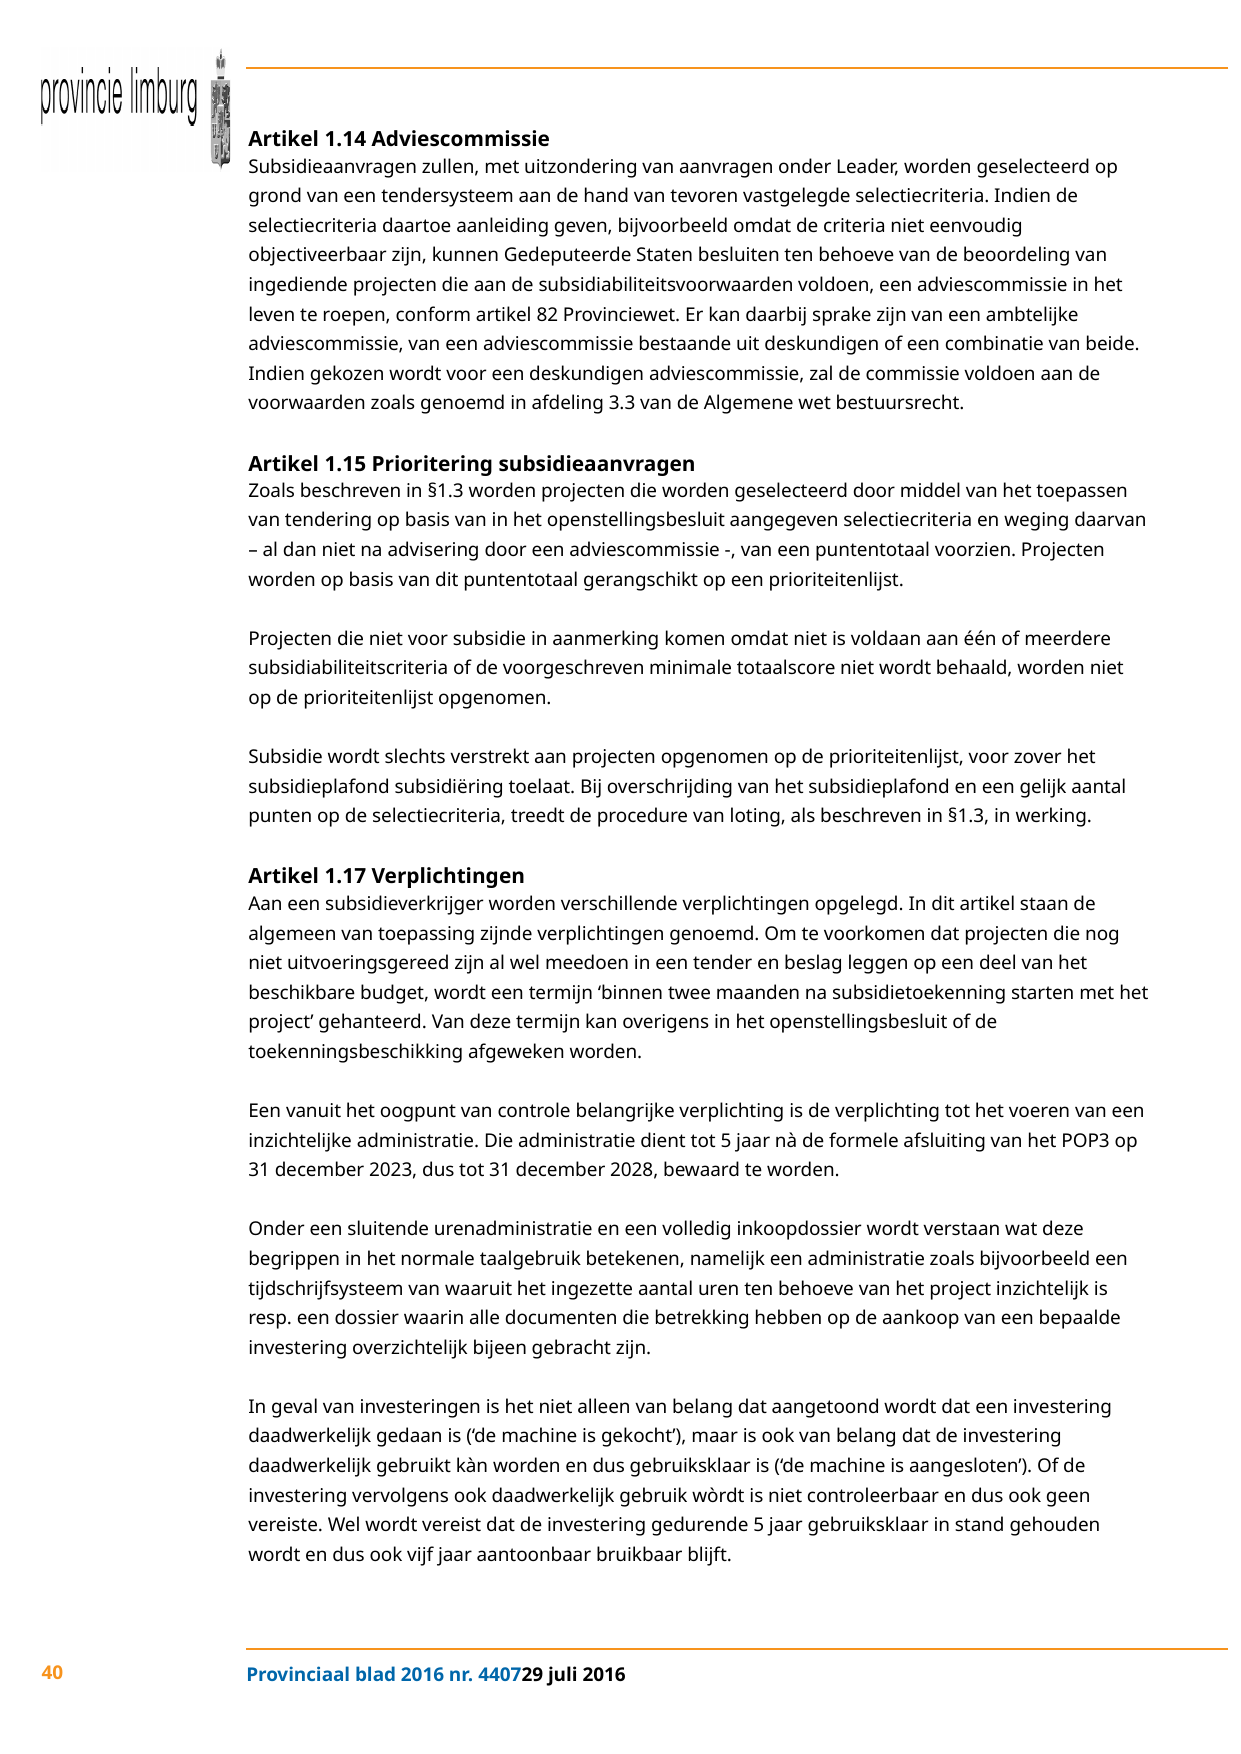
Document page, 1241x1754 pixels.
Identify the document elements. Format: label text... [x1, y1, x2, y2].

text Projecten die niet voor subsidie in aanmerking komen omdat niet is voldaan aan één of meerdere subsidiabiliteitscriteria of de voorgeschreven minimale totaalscore niet wordt behaald, worden niet op de prioriteitenlijst opgenomen. [248, 625, 1152, 710]
text Een vanuit het oogpunt van controle belangrijke verplichting is de verplichting tot het voeren van een inzichtelijke administratie. Die administratie dient tot 5 jaar nà de formele afsluiting van het POP3 op 31 december 2023, dus tot 31 december 2028, bewaard te worden. [248, 1097, 1152, 1182]
picture [41, 47, 231, 172]
text Artikel 1.17 Verplichtingen [248, 862, 1152, 890]
text Onder een sluitende urenadministratie en een volledig inkoopdossier wordt verstaan wat deze begrippen in het normale taalgebruik betekenen, namelijk een administratie zoals bijvoorbeeld een tijdschrijfsysteem van waaruit het ingezette aantal uren ten behoeve van het project inzichtelijk is resp. een dossier waarin alle documenten die betrekking hebben op de aankoop van een bepaalde investering overzichtelijk bijeen gebracht zijn. [248, 1216, 1152, 1359]
text In geval van investeringen is het niet alleen van belang dat aangetoond wordt dat een investering daadwerkelijk gedaan is (‘de machine is gekocht’), maar is ook van belang dat de investering daadwerkelijk gebruikt kàn worden en dus gebruiksklaar is (‘de machine is aangesloten’). Of de investering vervolgens ook daadwerkelijk gebruik wòrdt is niet controleerbaar en dus ook geen vereiste. Wel wordt vereist dat de investering gedurende 5 jaar gebruiksklaar in stand gehouden wordt en dus ook vijf jaar aantoonbaar bruikbaar blijft. [248, 1393, 1152, 1567]
text Subsidie wordt slechts verstrekt aan projecten opgenomen op de prioriteitenlijst, voor zover het subsidieplafond subsidiëring toelaat. Bij overschrijding van het subsidieplafond en een gelijk aantal punten op de selectiecriteria, treedt de procedure van loting, als beschreven in §1.3, in werking. [248, 743, 1152, 828]
text Subsidieaanvragen zullen, met uitzondering van aanvragen onder Leader, worden geselecteerd op grond van een tendersysteem aan de hand van tevoren vastgelegde selectiecriteria. Indien de selectiecriteria daartoe aanleiding geven, bijvoorbeeld omdat de criteria niet eenvoudig objectiveerbaar zijn, kunnen Gedeputeerde Staten besluiten ten behoeve van de beoordeling van ingediende projecten die aan de subsidiabiliteitsvoorwaarden voldoen, een adviescommissie in het leven te roepen, conform artikel 82 Provinciewet. Er kan daarbij sprake zijn van een ambtelijke adviescommissie, van een adviescommissie bestaande uit deskundigen of een combinatie van beide. Indien gekozen wordt voor een deskundigen adviescommissie, zal de commissie voldoen aan de voorwaarden zoals genoemd in afdeling 3.3 van de Algemene wet bestuursrecht. [248, 153, 1152, 415]
text Aan een subsidieverkrijger worden verschillende verplichtingen opgelegd. In dit artikel staan de algemeen van toepassing zijnde verplichtingen genoemd. Om te voorkomen dat projecten die nog niet uitvoeringsgereed zijn al wel meedoen in een tender en beslag leggen op een deel van het beschikbare budget, wordt een termijn ‘binnen twee maanden na subsidietoekenning starten met het project’ gehanteerd. Van deze termijn kan overigens in het openstellingsbesluit of de toekenningsbeschikking afgeweken worden. [248, 890, 1152, 1064]
text Zoals beschreven in §1.3 worden projecten die worden geselecteerd door middel van het toepassen van tendering op basis van in het openstellingsbesluit aangegeven selectiecriteria en weging daarvan – al dan niet na advisering door een adviescommissie -, van een puntentotaal voorzien. Projecten worden op basis van dit puntentotaal gerangschikt op een prioriteitenlijst. [248, 477, 1152, 592]
text Artikel 1.14 Adviescommissie [248, 124, 1152, 153]
text Artikel 1.15 Prioritering subsidieaanvragen [248, 449, 1152, 477]
